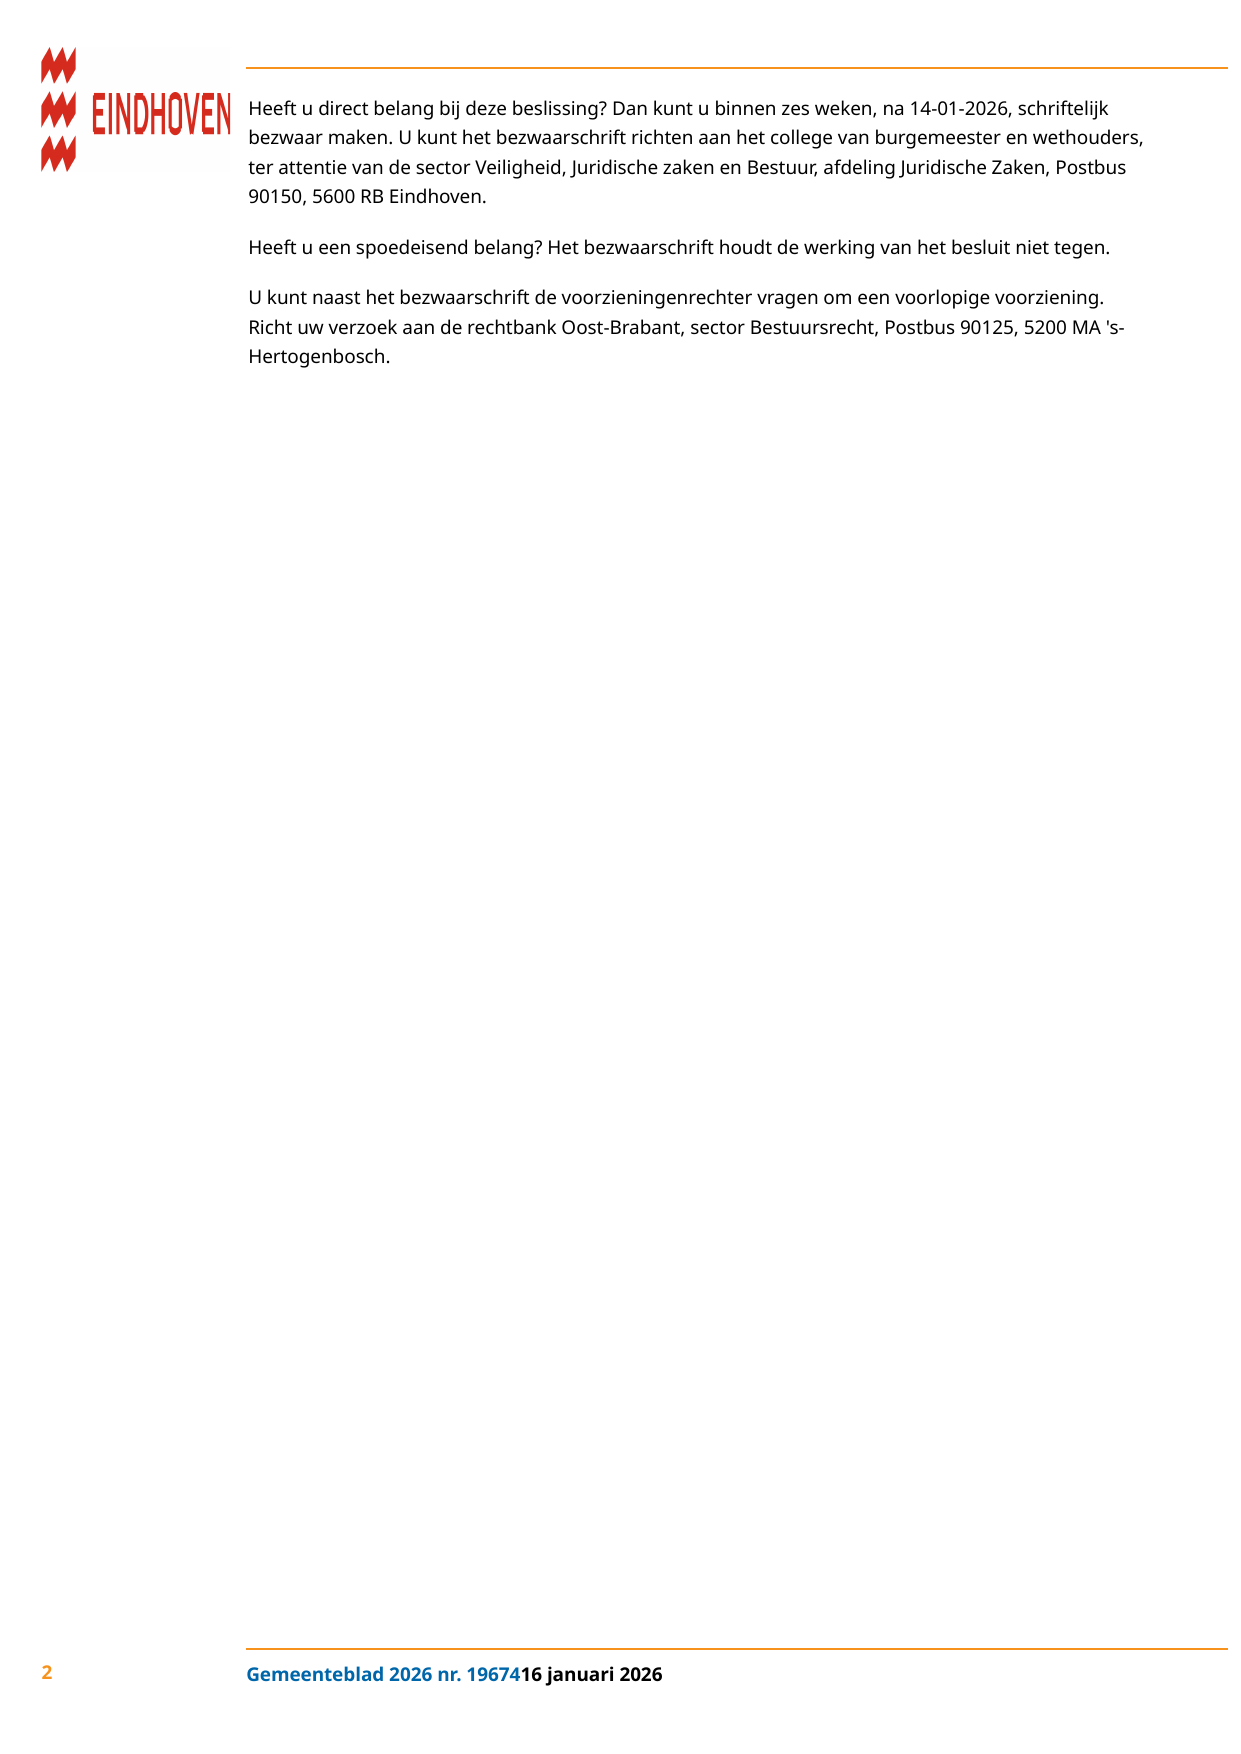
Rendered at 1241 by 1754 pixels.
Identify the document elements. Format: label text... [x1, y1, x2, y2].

text U kunt naast het bezwaarschrift de voorzieningenrechter vragen om een voorlopige voorziening. Richt uw verzoek aan de rechtbank Oost-Brabant, sector Bestuursrecht, Postbus 90125, 5200 MA 's-Hertogenbosch. [248, 284, 1152, 369]
picture [41, 47, 231, 172]
text Heeft u een spoedeisend belang? Het bezwaarschrift houdt de werking van het besluit niet tegen. [248, 234, 1152, 260]
text Heeft u direct belang bij deze beslissing? Dan kunt u binnen zes weken, na 14-01-2026, schriftelijk bezwaar maken. U kunt het bezwaarschrift richten aan het college van burgemeester en wethouders, ter attentie van de sector Veiligheid, Juridische zaken en Bestuur, afdeling Juridische Zaken, Postbus 90150, 5600 RB Eindhoven. [248, 95, 1152, 209]
